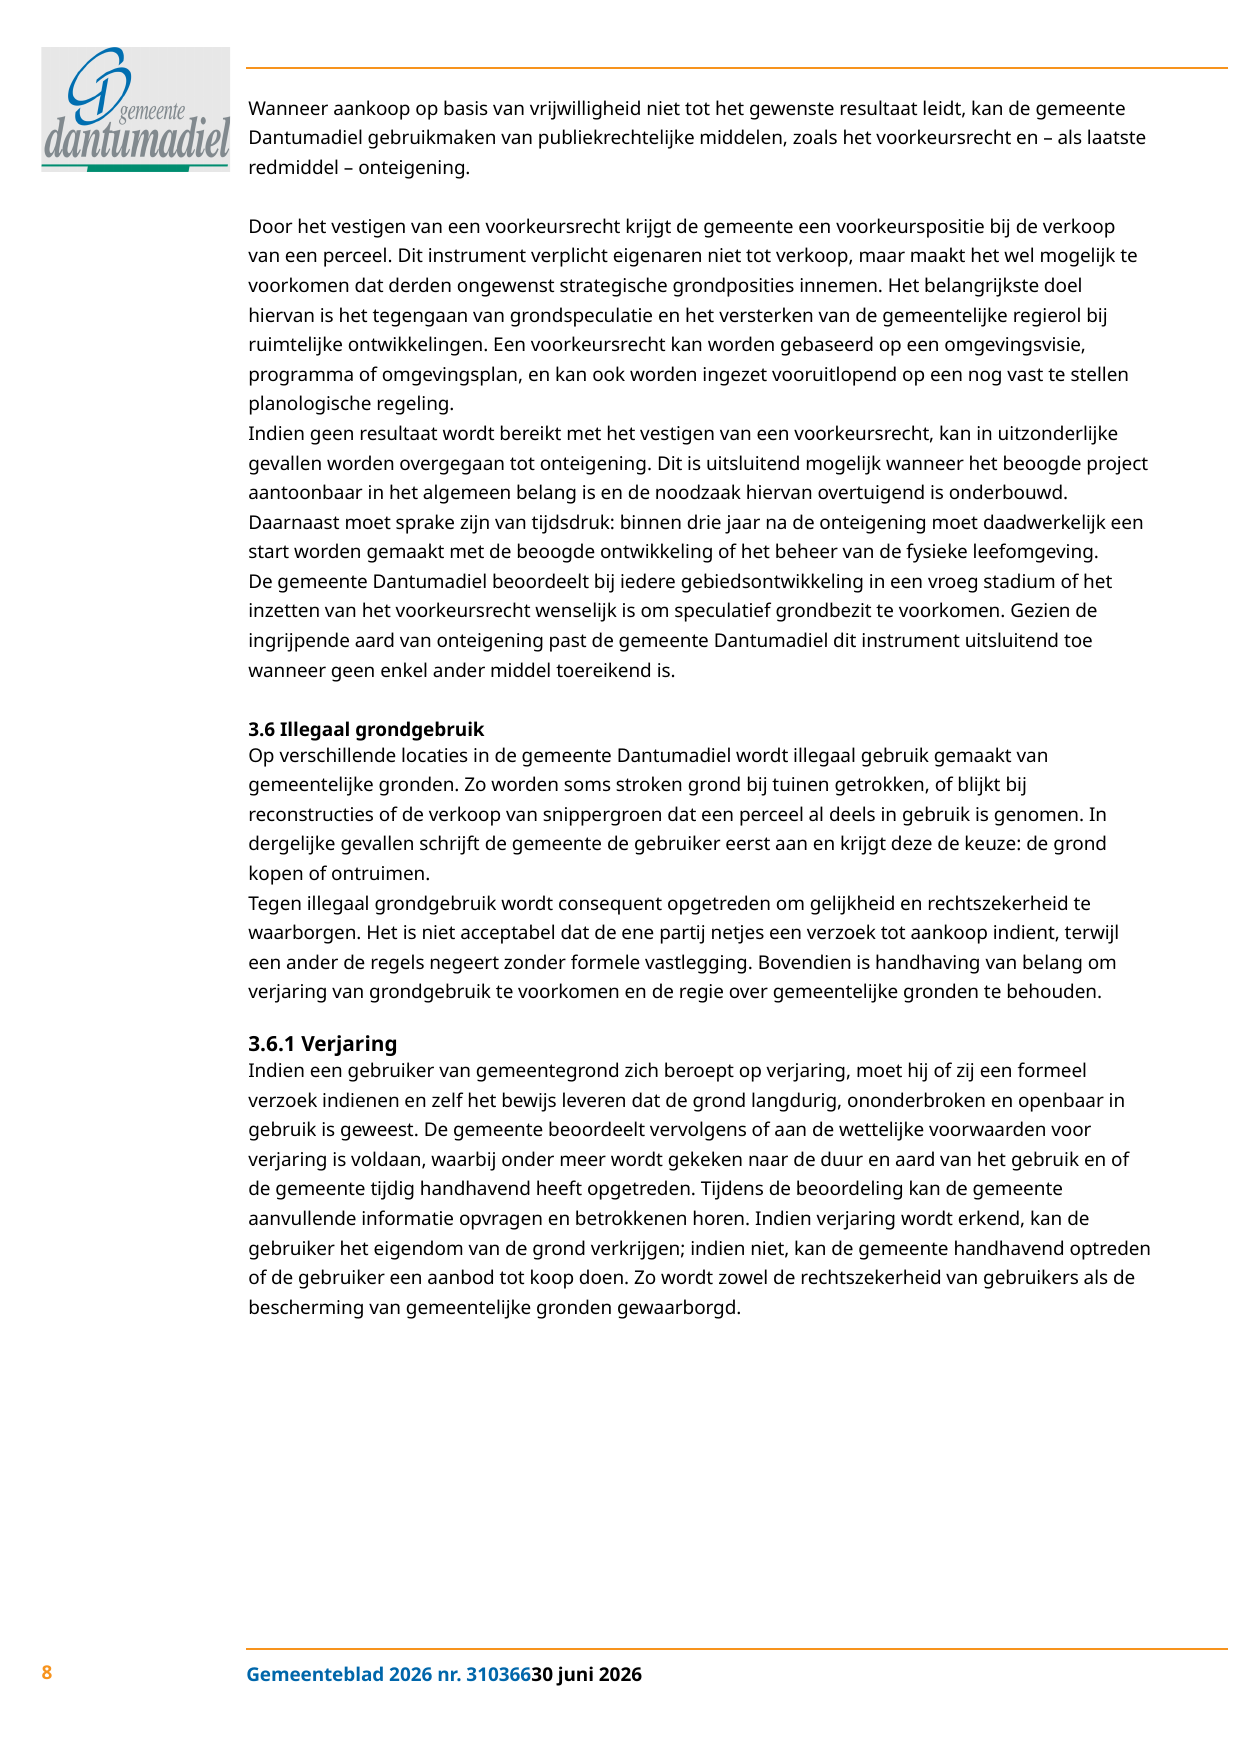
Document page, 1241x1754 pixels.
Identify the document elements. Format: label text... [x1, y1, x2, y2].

text Indien een gebruiker van gemeentegrond zich beroept op verjaring, moet hij of zij een formeel verzoek indienen en zelf het bewijs leveren dat de grond langdurig, ononderbroken en openbaar in gebruik is geweest. De gemeente beoordeelt vervolgens of aan de wettelijke voorwaarden voor verjaring is voldaan, waarbij onder meer wordt gekeken naar de duur en aard van het gebruik en of de gemeente tijdig handhavend heeft opgetreden. Tijdens de beoordeling kan de gemeente aanvullende informatie opvragen en betrokkenen horen. Indien verjaring wordt erkend, kan de gebruiker het eigendom van de grond verkrijgen; indien niet, kan de gemeente handhavend optreden of de gebruiker een aanbod tot koop doen. Zo wordt zowel de rechtszekerheid van gebruikers als de bescherming van gemeentelijke gronden gewaarborgd. [248, 1057, 1152, 1320]
text Indien geen resultaat wordt bereikt met het vestigen van een voorkeursrecht, kan in uitzonderlijke gevallen worden overgegaan tot onteigening. Dit is uitsluitend mogelijk wanneer het beoogde project aantoonbaar in het algemeen belang is en de noodzaak hiervan overtuigend is onderbouwd. Daarnaast moet sprake zijn van tijdsdruk: binnen drie jaar na de onteigening moet daadwerkelijk een start worden gemaakt met de beoogde ontwikkeling of het beheer van de fysieke leefomgeving. [248, 420, 1152, 564]
picture [41, 47, 231, 172]
text Door het vestigen van een voorkeursrecht krijgt de gemeente een voorkeurspositie bij de verkoop van een perceel. Dit instrument verplicht eigenaren niet tot verkoop, maar maakt het wel mogelijk te voorkomen dat derden ongewenst strategische grondposities innemen. Het belangrijkste doel hiervan is het tegengaan van grondspeculatie en het versterken van de gemeentelijke regierol bij ruimtelijke ontwikkelingen. Een voorkeursrecht kan worden gebaseerd op een omgevingsvisie, programma of omgevingsplan, en kan ook worden ingezet vooruitlopend op een nog vast te stellen planologische regeling. [248, 213, 1152, 416]
text De gemeente Dantumadiel beoordeelt bij iedere gebiedsontwikkeling in een vroeg stadium of het inzetten van het voorkeursrecht wenselijk is om speculatief grondbezit te voorkomen. Gezien de ingrijpende aard van onteigening past de gemeente Dantumadiel dit instrument uitsluitend toe wanneer geen enkel ander middel toereikend is. [248, 568, 1152, 683]
text Wanneer aankoop op basis van vrijwilligheid niet tot het gewenste resultaat leidt, kan de gemeente Dantumadiel gebruikmaken van publiekrechtelijke middelen, zoals het voorkeursrecht en – als laatste redmiddel – onteigening. [248, 95, 1152, 180]
text 3.6.1 Verjaring [248, 1029, 1152, 1057]
text 3.6 Illegaal grondgebruik [248, 716, 1152, 742]
text Op verschillende locaties in de gemeente Dantumadiel wordt illegaal gebruik gemaakt van gemeentelijke gronden. Zo worden soms stroken grond bij tuinen getrokken, of blijkt bij reconstructies of de verkoop van snippergroen dat een perceel al deels in gebruik is genomen. In dergelijke gevallen schrijft de gemeente de gebruiker eerst aan en krijgt deze de keuze: de grond kopen of ontruimen. [248, 742, 1152, 886]
text Tegen illegaal grondgebruik wordt consequent opgetreden om gelijkheid en rechtszekerheid te waarborgen. Het is niet acceptabel dat de ene partij netjes een verzoek tot aankoop indient, terwijl een ander de regels negeert zonder formele vastlegging. Bovendien is handhaving van belang om verjaring van grondgebruik te voorkomen en de regie over gemeentelijke gronden te behouden. [248, 890, 1152, 1004]
